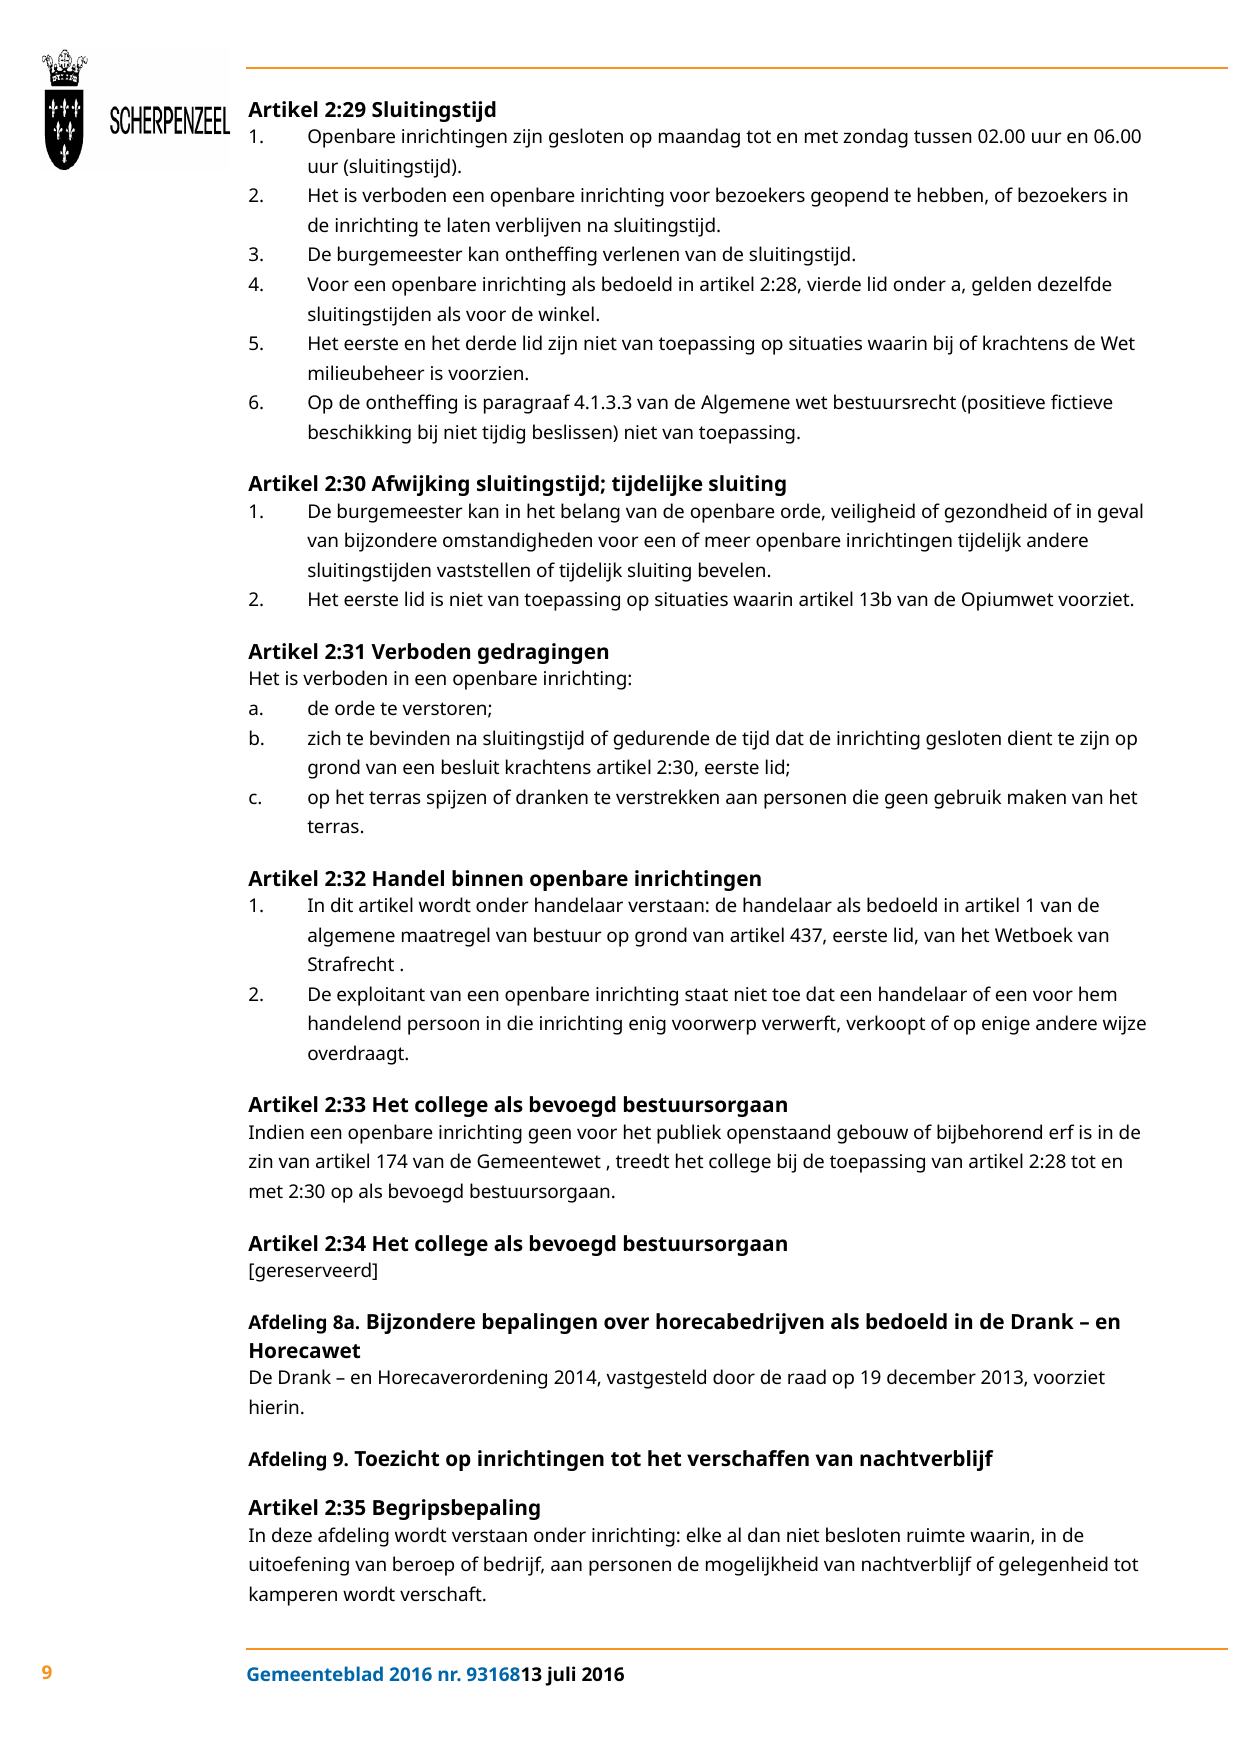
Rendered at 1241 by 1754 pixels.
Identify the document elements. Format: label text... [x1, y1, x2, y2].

list Op de ontheffing is paragraaf 4.1.3.3 van de Algemene wet bestuursrecht (positieve fictieve beschikking bij niet tijdig beslissen) niet van toepassing. [248, 389, 1152, 445]
list Openbare inrichtingen zijn gesloten op maandag tot en met zondag tussen 02.00 uur en 06.00 uur (sluitingstijd). [248, 123, 1152, 178]
text In deze afdeling wordt verstaan onder inrichting: elke al dan niet besloten ruimte waarin, in de uitoefening van beroep of bedrijf, aan personen de mogelijkheid van nachtverblijf of gelegenheid tot kamperen wordt verschaft. [248, 1522, 1152, 1607]
text Artikel 2:34 Het college als bevoegd bestuursorgaan [248, 1229, 1152, 1257]
text Afdeling 8a. Bijzondere bepalingen over horecabedrijven als bedoeld in de Drank – en Horecawet [248, 1307, 1152, 1364]
list In dit artikel wordt onder handelaar verstaan: de handelaar als bedoeld in artikel 1 van de algemene maatregel van bestuur op grond van artikel 437, eerste lid, van het Wetboek van Strafrecht . [248, 892, 1152, 977]
text Artikel 2:31 Verboden gedragingen [248, 637, 1152, 666]
picture [41, 47, 231, 172]
text Artikel 2:33 Het college als bevoegd bestuursorgaan [248, 1091, 1152, 1119]
text Artikel 2:35 Begripsbepaling [248, 1493, 1152, 1522]
text Artikel 2:30 Afwijking sluitingstijd; tijdelijke sluiting [248, 469, 1152, 498]
list Voor een openbare inrichting als bedoeld in artikel 2:28, vierde lid onder a, gelden dezelfde sluitingstijden als voor de winkel. [248, 271, 1152, 326]
text Afdeling 9. Toezicht op inrichtingen tot het verschaffen van nachtverblijf [248, 1444, 1152, 1473]
list Het eerste lid is niet van toepassing op situaties waarin artikel 13b van de Opiumwet voorziet. [248, 587, 1152, 612]
text Artikel 2:32 Handel binnen openbare inrichtingen [248, 864, 1152, 892]
text De Drank – en Horecaverordening 2014, vastgesteld door de raad op 19 december 2013, voorziet hierin. [248, 1364, 1152, 1419]
text Het is verboden in een openbare inrichting: [248, 666, 1152, 691]
list Het is verboden een openbare inrichting voor bezoekers geopend te hebben, of bezoekers in de inrichting te laten verblijven na sluitingstijd. [248, 182, 1152, 238]
list De burgemeester kan ontheffing verlenen van de sluitingstijd. [248, 242, 1152, 267]
text Indien een openbare inrichting geen voor het publiek openstaand gebouw of bijbehorend erf is in de zin van artikel 174 van de Gemeentewet , treedt het college bij de toepassing van artikel 2:28 tot en met 2:30 op als bevoegd bestuursorgaan. [248, 1119, 1152, 1204]
list De exploitant van een openbare inrichting staat niet toe dat een handelaar of een voor hem handelend persoon in die inrichting enig voorwerp verwerft, verkoopt of op enige andere wijze overdraagt. [248, 981, 1152, 1066]
list De burgemeester kan in het belang van de openbare orde, veiligheid of gezondheid of in geval van bijzondere omstandigheden voor een of meer openbare inrichtingen tijdelijk andere sluitingstijden vaststellen of tijdelijk sluiting bevelen. [248, 498, 1152, 583]
list de orde te verstoren; [248, 695, 1152, 721]
text Artikel 2:29 Sluitingstijd [248, 95, 1152, 123]
list op het terras spijzen of dranken te verstrekken aan personen die geen gebruik maken van het terras. [248, 784, 1152, 839]
list Het eerste en het derde lid zijn niet van toepassing op situaties waarin bij of krachtens de Wet milieubeheer is voorzien. [248, 330, 1152, 386]
list zich te bevinden na sluitingstijd of gedurende de tijd dat de inrichting gesloten dient te zijn op grond van een besluit krachtens artikel 2:30, eerste lid; [248, 725, 1152, 780]
text [gereserveerd] [248, 1257, 1152, 1283]
